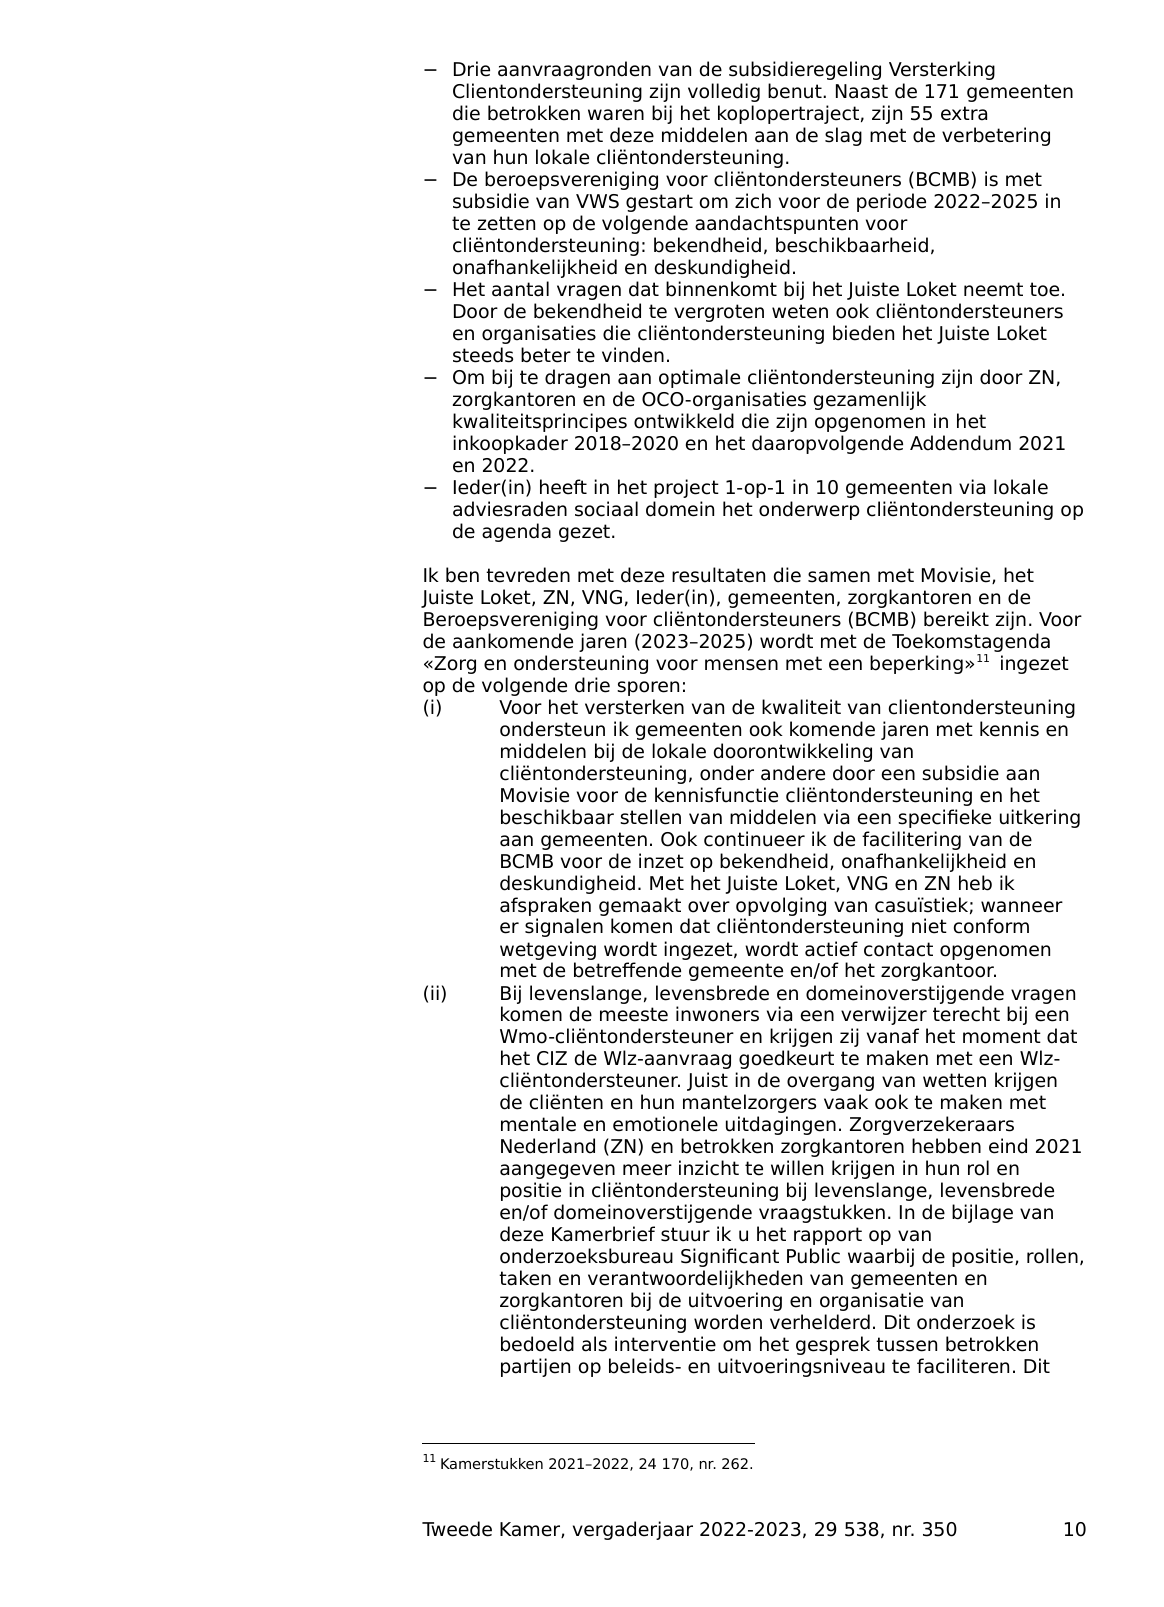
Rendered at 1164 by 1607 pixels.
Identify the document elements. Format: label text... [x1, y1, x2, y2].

text − Ieder(in) heeft in het project 1-op-1 in 10 gemeenten via lokale adviesraden sociaal domein het onderwerp cliëntondersteuning op de agenda gezet. [422, 477, 1087, 543]
text − Drie aanvraagronden van de subsidieregeling Versterking Clientondersteuning zijn volledig benut. Naast de 171 gemeenten die betrokken waren bij het koplopertraject, zijn 55 extra gemeenten met deze middelen aan de slag met de verbetering van hun lokale cliëntondersteuning. [422, 59, 1087, 169]
text − De beroepsvereniging voor cliëntondersteuners (BCMB) is met subsidie van VWS gestart om zich voor de periode 2022–2025 in te zetten op de volgende aandachtspunten voor cliëntondersteuning: bekendheid, beschikbaarheid, onafhankelijkheid en deskundigheid. [422, 169, 1087, 279]
text − Om bij te dragen aan optimale cliëntondersteuning zijn door ZN, zorgkantoren en de OCO-organisaties gezamenlijk kwaliteitsprincipes ontwikkeld die zijn opgenomen in het inkoopkader 2018–2020 en het daaropvolgende Addendum 2021 en 2022. [422, 367, 1087, 477]
text Kamerstukken 2021–2022, 24 170, nr. 262. [422, 1452, 1087, 1474]
text − Het aantal vragen dat binnenkomt bij het Juiste Loket neemt toe. Door de bekendheid te vergroten weten ook cliëntondersteuners en organisaties die cliëntondersteuning bieden het Juiste Loket steeds beter te vinden. [422, 279, 1087, 367]
text (i) Voor het versterken van de kwaliteit van clientondersteuning ondersteun ik gemeenten ook komende jaren met kennis en middelen bij de lokale doorontwikkeling van cliëntondersteuning, onder andere door een subsidie aan Movisie voor de kennisfunctie cliëntondersteuning en het beschikbaar stellen van middelen via een specifieke uitkering aan gemeenten. Ook continueer ik de facilitering van de BCMB voor de inzet op bekendheid, onafhankelijkheid en deskundigheid. Met het Juiste Loket, VNG en ZN heb ik afspraken gemaakt over opvolging van casuïstiek; wanneer er signalen komen dat cliëntondersteuning niet conform wetgeving wordt ingezet, wordt actief contact opgenomen met de betreffende gemeente en/of het zorgkantoor. [422, 697, 1087, 982]
text (ii) Bij levenslange, levensbrede en domeinoverstijgende vragen komen de meeste inwoners via een verwijzer terecht bij een Wmo-cliëntondersteuner en krijgen zij vanaf het moment dat het CIZ de Wlz-aanvraag goedkeurt te maken met een Wlz-cliëntondersteuner. Juist in de overgang van wetten krijgen de cliënten en hun mantelzorgers vaak ook te maken met mentale en emotionele uitdagingen. Zorgverzekeraars Nederland (ZN) en betrokken zorgkantoren hebben eind 2021 aangegeven meer inzicht te willen krijgen in hun rol en positie in cliëntondersteuning bij levenslange, levensbrede en/of domeinoverstijgende vraagstukken. In de bijlage van deze Kamerbrief stuur ik u het rapport op van onderzoeksbureau Significant Public waarbij de positie, rollen, taken en verantwoordelijkheden van gemeenten en zorgkantoren bij de uitvoering en organisatie van cliëntondersteuning worden verhelderd. Dit onderzoek is bedoeld als interventie om het gesprek tussen betrokken partijen op beleids- en uitvoeringsniveau te faciliteren. Dit [422, 982, 1087, 1378]
text Ik ben tevreden met deze resultaten die samen met Movisie, het Juiste Loket, ZN, VNG, Ieder(in), gemeenten, zorgkantoren en de Beroepsvereniging voor cliëntondersteuners (BCMB) bereikt zijn. Voor de aankomende jaren (2023–2025) wordt met de Toekomstagenda «Zorg en ondersteuning voor mensen met een beperking» ingezet op de volgende drie sporen: [422, 565, 1087, 697]
